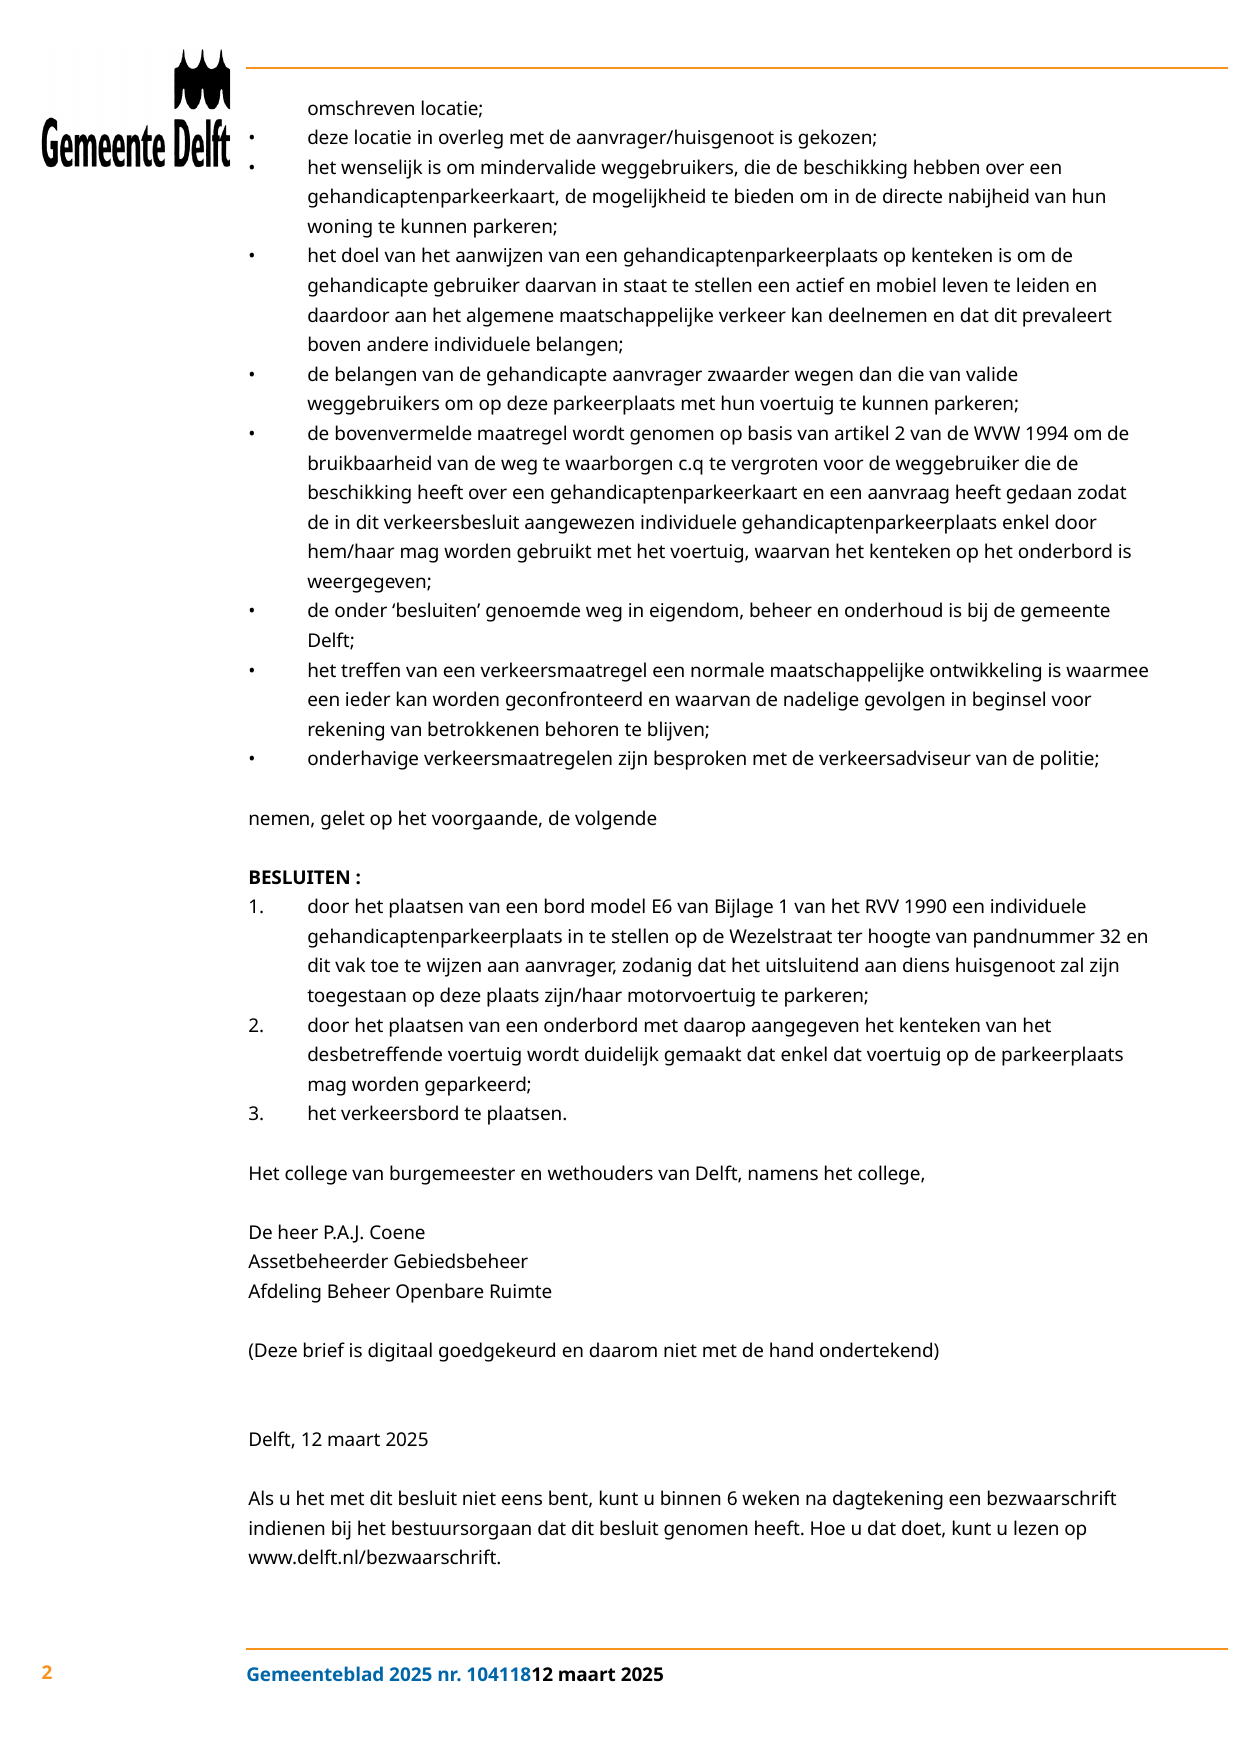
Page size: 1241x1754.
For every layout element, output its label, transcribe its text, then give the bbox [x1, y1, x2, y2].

list het wenselijk is om mindervalide weggebruikers, die de beschikking hebben over een gehandicaptenparkeerkaart, de mogelijkheid te bieden om in de directe nabijheid van hun woning te kunnen parkeren; [248, 154, 1152, 239]
list het verkeersbord te plaatsen. [248, 1101, 1152, 1126]
text Delft, 12 maart 2025 [248, 1426, 1152, 1452]
list de onder ‘besluiten’ genoemde weg in eigendom, beheer en onderhoud is bij de gemeente Delft; [248, 598, 1152, 653]
list de bovenvermelde maatregel wordt genomen op basis van artikel 2 van de WVW 1994 om de bruikbaarheid van de weg te waarborgen c.q te vergroten voor de weggebruiker die de beschikking heeft over een gehandicaptenparkeerkaart en een aanvraag heeft gedaan zodat de in dit verkeersbesluit aangewezen individuele gehandicaptenparkeerplaats enkel door hem/haar mag worden gebruikt met het voertuig, waarvan het kenteken op het onderbord is weergegeven; [248, 420, 1152, 594]
list door het plaatsen van een bord model E6 van Bijlage 1 van het RVV 1990 een individuele gehandicaptenparkeerplaats in te stellen op de Wezelstraat ter hoogte van pandnummer 32 en dit vak toe te wijzen aan aanvrager, zodanig dat het uitsluitend aan diens huisgenoot zal zijn toegestaan op deze plaats zijn/haar motorvoertuig te parkeren; [248, 893, 1152, 1008]
picture [41, 47, 231, 172]
list het doel van het aanwijzen van een gehandicaptenparkeerplaats op kenteken is om de gehandicapte gebruiker daarvan in staat te stellen een actief en mobiel leven te leiden en daardoor aan het algemene maatschappelijke verkeer kan deelnemen en dat dit prevaleert boven andere individuele belangen; [248, 243, 1152, 357]
list omschreven locatie; [248, 95, 1152, 121]
list het treffen van een verkeersmaatregel een normale maatschappelijke ontwikkeling is waarmee een ieder kan worden geconfronteerd en waarvan de nadelige gevolgen in beginsel voor rekening van betrokkenen behoren te blijven; [248, 657, 1152, 742]
text nemen, gelet op het voorgaande, de volgende [248, 805, 1152, 831]
list door het plaatsen van een onderbord met daarop aangegeven het kenteken van het desbetreffende voertuig wordt duidelijk gemaakt dat enkel dat voertuig op de parkeerplaats mag worden geparkeerd; [248, 1012, 1152, 1097]
list deze locatie in overleg met de aanvrager/huisgenoot is gekozen; [248, 124, 1152, 150]
text Het college van burgemeester en wethouders van Delft, namens het college, [248, 1160, 1152, 1186]
list de belangen van de gehandicapte aanvrager zwaarder wegen dan die van valide weggebruikers om op deze parkeerplaats met hun voertuig te kunnen parkeren; [248, 361, 1152, 416]
text De heer P.A.J. Coene [248, 1219, 1152, 1245]
text Als u het met dit besluit niet eens bent, kunt u binnen 6 weken na dagtekening een bezwaarschrift indienen bij het bestuursorgaan dat dit besluit genomen heeft. Hoe u dat doet, kunt u lezen op www.delft.nl/bezwaarschrift. [248, 1485, 1152, 1570]
text (Deze brief is digitaal goedgekeurd en daarom niet met de hand ondertekend) [248, 1337, 1152, 1363]
text Assetbeheerder Gebiedsbeheer [248, 1248, 1152, 1274]
text Afdeling Beheer Openbare Ruimte [248, 1278, 1152, 1304]
text BESLUITEN : [248, 864, 1152, 890]
list onderhavige verkeersmaatregelen zijn besproken met de verkeersadviseur van de politie; [248, 746, 1152, 771]
